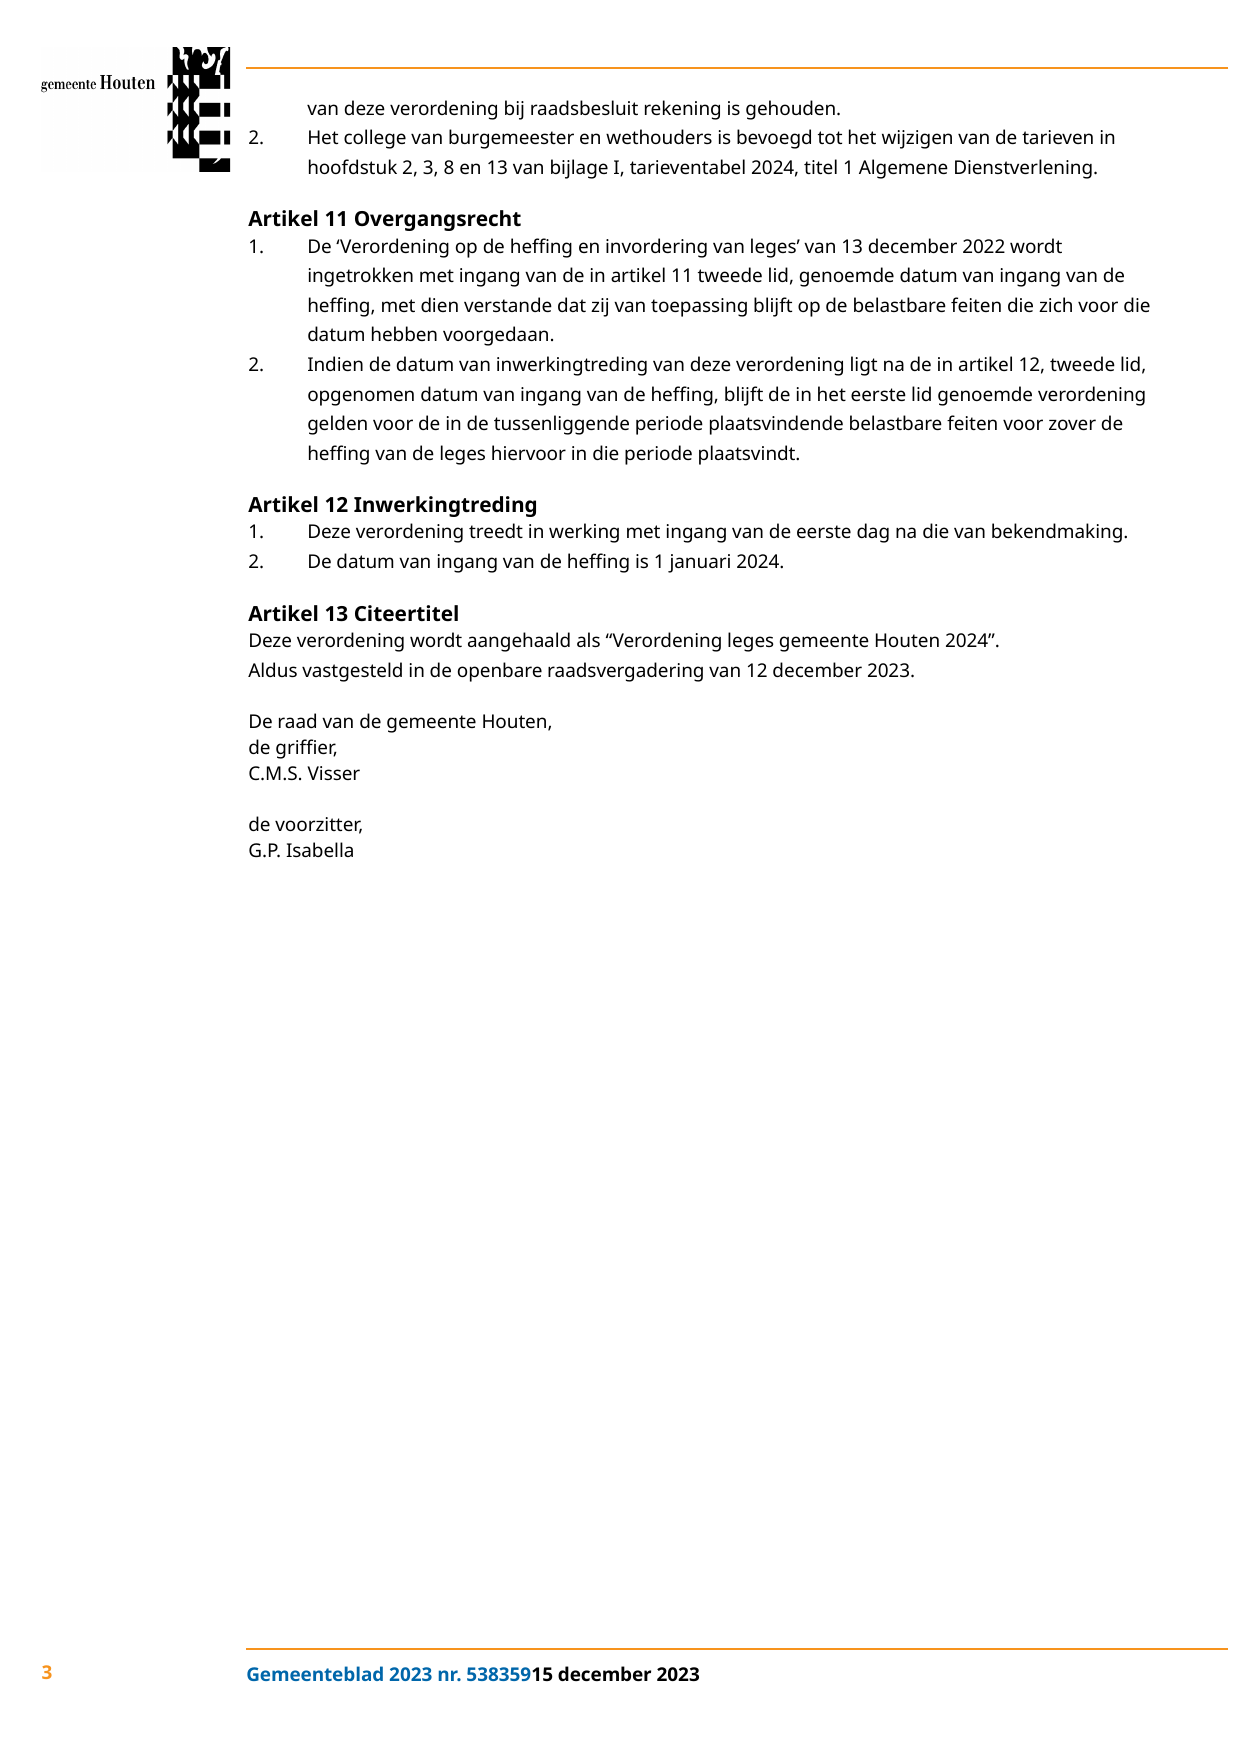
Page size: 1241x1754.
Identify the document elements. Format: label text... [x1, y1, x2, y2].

list Het college van burgemeester en wethouders is bevoegd tot het wijzigen van de tarieven in hoofdstuk 2, 3, 8 en 13 van bijlage I, tarieventabel 2024, titel 1 Algemene Dienstverlening. [248, 124, 1152, 180]
list De ‘Verordening op de heffing en invordering van leges’ van 13 december 2022 wordt ingetrokken met ingang van de in artikel 11 tweede lid, genoemde datum van ingang van de heffing, met dien verstande dat zij van toepassing blijft op de belastbare feiten die zich voor die datum hebben voorgedaan. [248, 233, 1152, 347]
text Deze verordening wordt aangehaald als “Verordening leges gemeente Houten 2024”. [248, 627, 1152, 653]
list Deze verordening treedt in werking met ingang van de eerste dag na die van bekendmaking. [248, 519, 1152, 544]
list van deze verordening bij raadsbesluit rekening is gehouden. [248, 95, 1152, 121]
text Artikel 11 Overgangsrecht [248, 204, 1152, 233]
text Artikel 13 Citeertitel [248, 599, 1152, 627]
text G.P. Isabella [248, 837, 1152, 863]
list De datum van ingang van de heffing is 1 januari 2024. [248, 548, 1152, 574]
text de voorzitter, [248, 811, 1152, 837]
text Artikel 12 Inwerkingtreding [248, 490, 1152, 519]
text De raad van de gemeente Houten, [248, 708, 1152, 734]
text Aldus vastgesteld in de openbare raadsvergadering van 12 december 2023. [248, 657, 1152, 682]
text C.M.S. Visser [248, 760, 1152, 785]
text de griffier, [248, 734, 1152, 760]
picture [41, 47, 231, 172]
list Indien de datum van inwerkingtreding van deze verordening ligt na de in artikel 12, tweede lid, opgenomen datum van ingang van de heffing, blijft de in het eerste lid genoemde verordening gelden voor de in de tussenliggende periode plaatsvindende belastbare feiten voor zover de heffing van de leges hiervoor in die periode plaatsvindt. [248, 351, 1152, 466]
